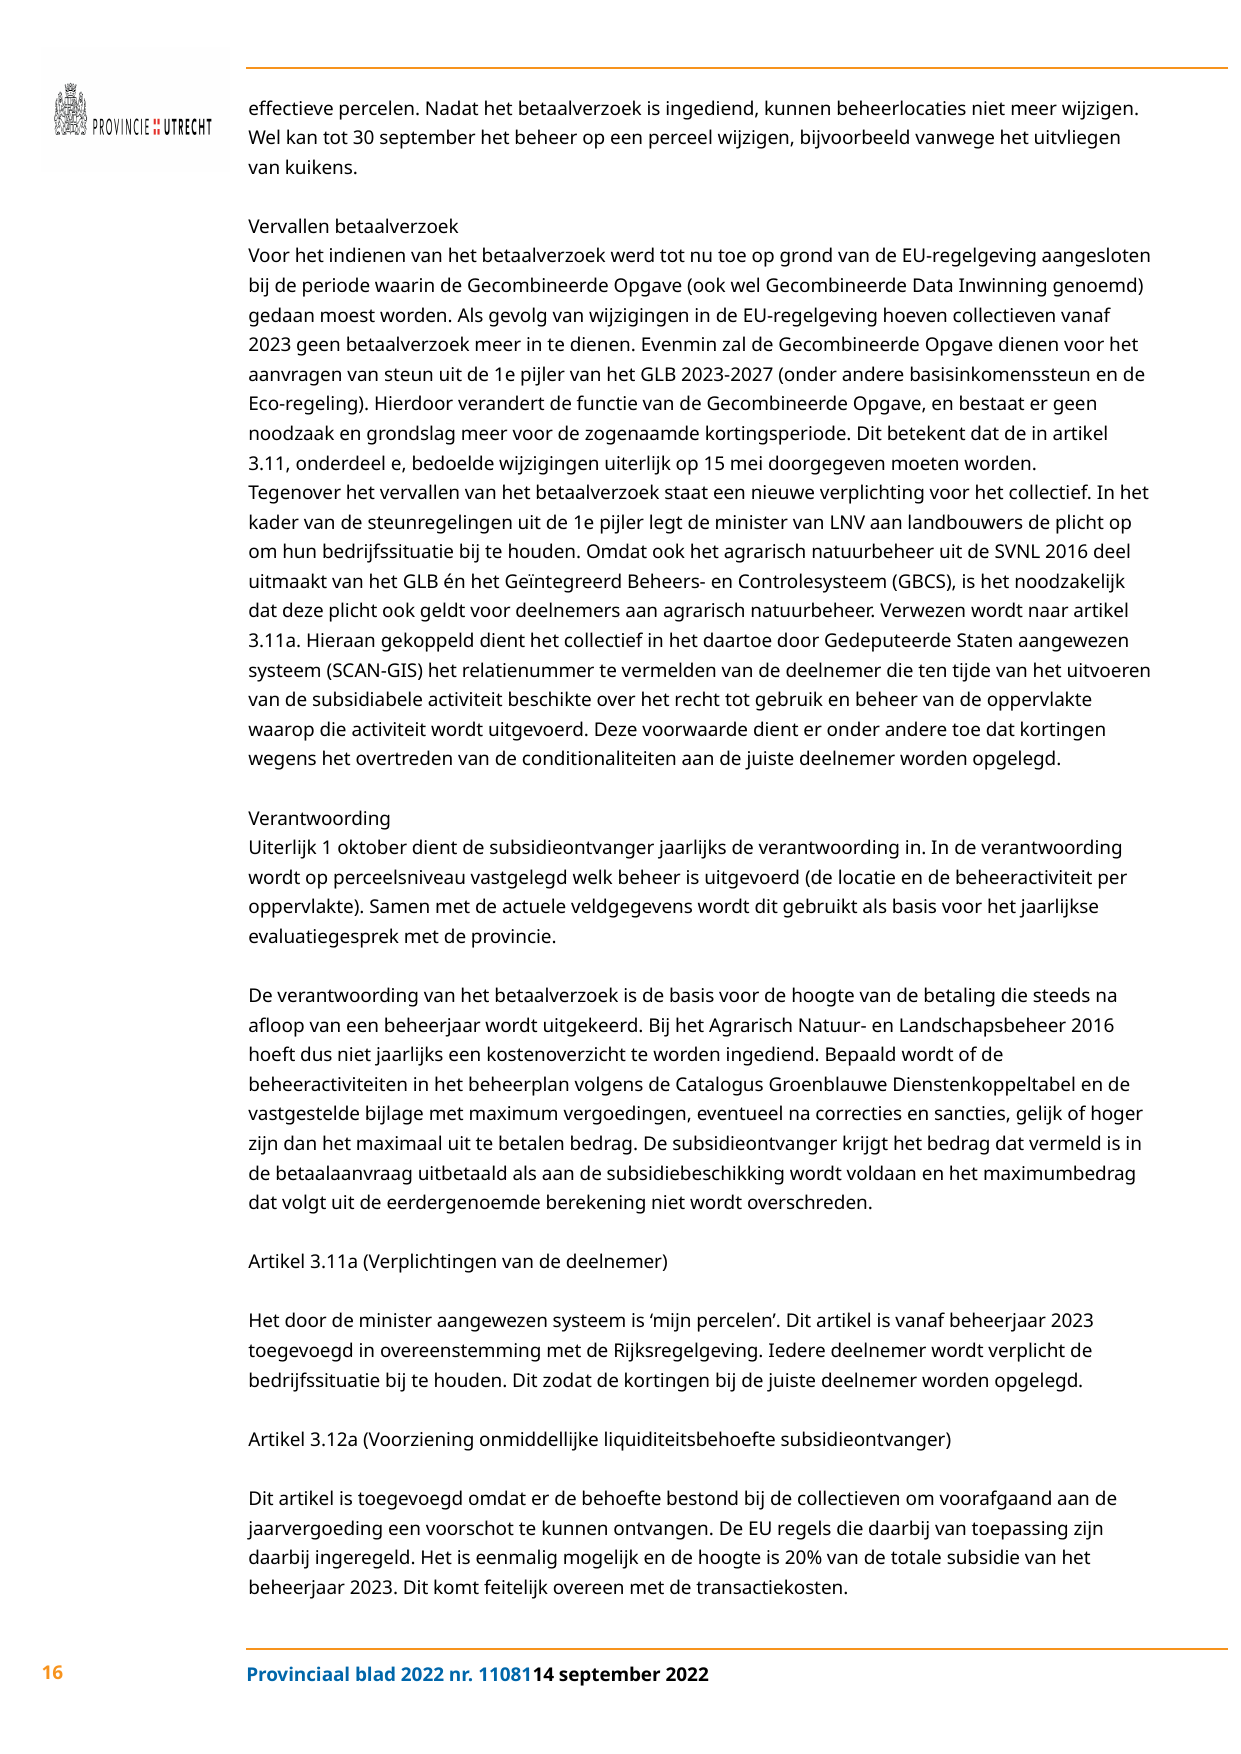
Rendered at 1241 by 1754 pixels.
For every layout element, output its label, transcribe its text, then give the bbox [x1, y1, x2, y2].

text effectieve percelen. Nadat het betaalverzoek is ingediend, kunnen beheerlocaties niet meer wijzigen. Wel kan tot 30 september het beheer op een perceel wijzigen, bijvoorbeeld vanwege het uitvliegen van kuikens. [248, 95, 1152, 180]
text Dit artikel is toegevoegd omdat er de behoefte bestond bij de collectieven om voorafgaand aan de jaarvergoeding een voorschot te kunnen ontvangen. De EU regels die daarbij van toepassing zijn daarbij ingeregeld. Het is eenmalig mogelijk en de hoogte is 20% van de totale subsidie van het beheerjaar 2023. Dit komt feitelijk overeen met de transactiekosten. [248, 1485, 1152, 1600]
picture [41, 47, 231, 172]
text Uiterlijk 1 oktober dient de subsidieontvanger jaarlijks de verantwoording in. In de verantwoording wordt op perceelsniveau vastgelegd welk beheer is uitgevoerd (de locatie en de beheeractiviteit per oppervlakte). Samen met de actuele veldgegevens wordt dit gebruikt als basis voor het jaarlijkse evaluatiegesprek met de provincie. [248, 834, 1152, 949]
text Artikel 3.12a (Voorziening onmiddellijke liquiditeitsbehoefte subsidieontvanger) [248, 1426, 1152, 1452]
text Vervallen betaalverzoek [248, 213, 1152, 239]
text Het door de minister aangewezen systeem is ‘mijn percelen’. Dit artikel is vanaf beheerjaar 2023 toegevoegd in overeenstemming met de Rijksregelgeving. Iedere deelnemer wordt verplicht de bedrijfssituatie bij te houden. Dit zodat de kortingen bij de juiste deelnemer worden opgelegd. [248, 1308, 1152, 1393]
text Verantwoording [248, 805, 1152, 831]
text Voor het indienen van het betaalverzoek werd tot nu toe op grond van de EU-regelgeving aangesloten bij de periode waarin de Gecombineerde Opgave (ook wel Gecombineerde Data Inwinning genoemd) gedaan moest worden. Als gevolg van wijzigingen in de EU-regelgeving hoeven collectieven vanaf 2023 geen betaalverzoek meer in te dienen. Evenmin zal de Gecombineerde Opgave dienen voor het aanvragen van steun uit de 1e pijler van het GLB 2023-2027 (onder andere basisinkomenssteun en de Eco-regeling). Hierdoor verandert de functie van de Gecombineerde Opgave, en bestaat er geen noodzaak en grondslag meer voor de zogenaamde kortingsperiode. Dit betekent dat de in artikel 3.11, onderdeel e, bedoelde wijzigingen uiterlijk op 15 mei doorgegeven moeten worden. [248, 243, 1152, 476]
text Artikel 3.11a (Verplichtingen van de deelnemer) [248, 1248, 1152, 1274]
text De verantwoording van het betaalverzoek is de basis voor de hoogte van de betaling die steeds na afloop van een beheerjaar wordt uitgekeerd. Bij het Agrarisch Natuur- en Landschapsbeheer 2016 hoeft dus niet jaarlijks een kostenoverzicht te worden ingediend. Bepaald wordt of de beheeractiviteiten in het beheerplan volgens de Catalogus Groenblauwe Dienstenkoppeltabel en de vastgestelde bijlage met maximum vergoedingen, eventueel na correcties en sancties, gelijk of hoger zijn dan het maximaal uit te betalen bedrag. De subsidieontvanger krijgt het bedrag dat vermeld is in de betaalaanvraag uitbetaald als aan de subsidiebeschikking wordt voldaan en het maximumbedrag dat volgt uit de eerdergenoemde berekening niet wordt overschreden. [248, 982, 1152, 1215]
text Tegenover het vervallen van het betaalverzoek staat een nieuwe verplichting voor het collectief. In het kader van de steunregelingen uit de 1e pijler legt de minister van LNV aan landbouwers de plicht op om hun bedrijfssituatie bij te houden. Omdat ook het agrarisch natuurbeheer uit de SVNL 2016 deel uitmaakt van het GLB én het Geïntegreerd Beheers- en Controlesysteem (GBCS), is het noodzakelijk dat deze plicht ook geldt voor deelnemers aan agrarisch natuurbeheer. Verwezen wordt naar artikel 3.11a. Hieraan gekoppeld dient het collectief in het daartoe door Gedeputeerde Staten aangewezen systeem (SCAN-GIS) het relatienummer te vermelden van de deelnemer die ten tijde van het uitvoeren van de subsidiabele activiteit beschikte over het recht tot gebruik en beheer van de oppervlakte waarop die activiteit wordt uitgevoerd. Deze voorwaarde dient er onder andere toe dat kortingen wegens het overtreden van de conditionaliteiten aan de juiste deelnemer worden opgelegd. [248, 479, 1152, 771]
